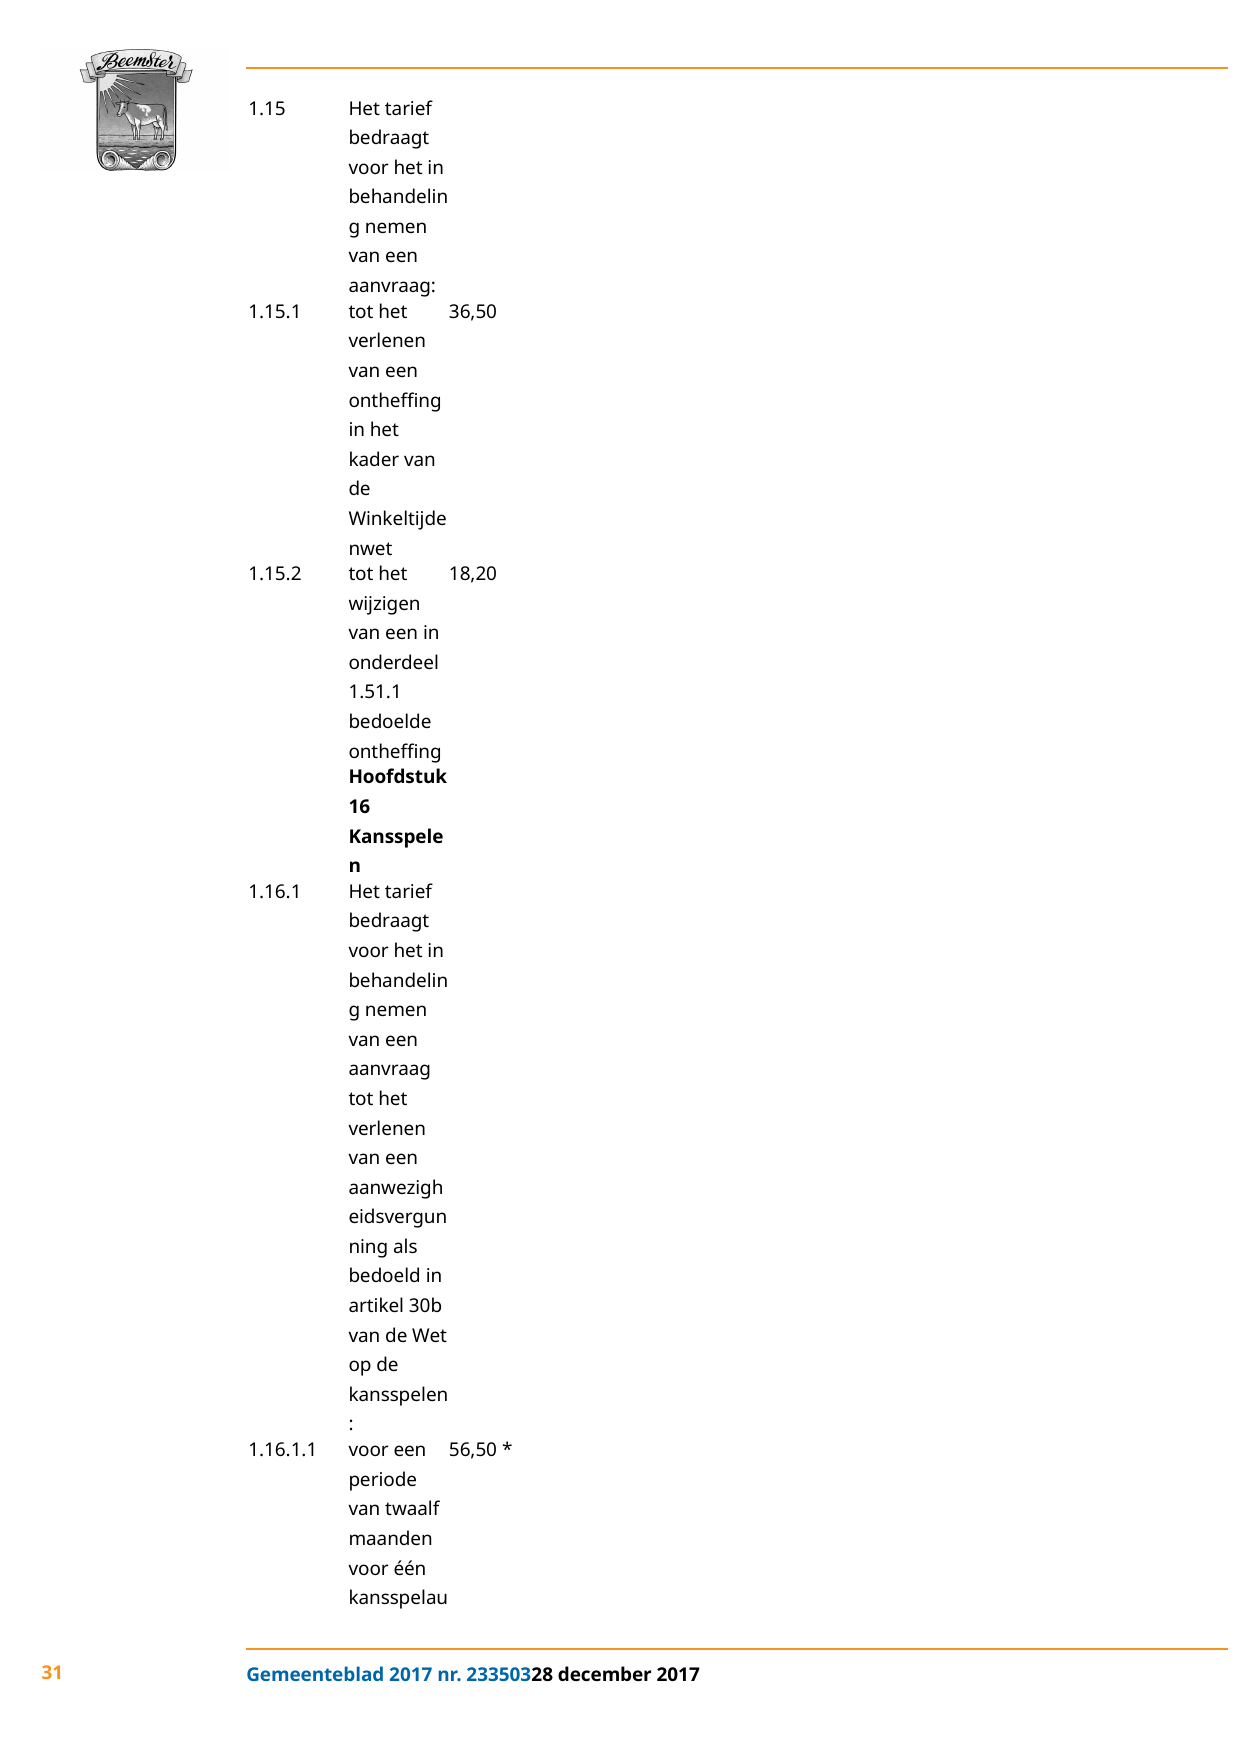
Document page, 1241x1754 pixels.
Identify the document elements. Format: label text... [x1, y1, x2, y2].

table_cell 36,50 [449, 298, 549, 560]
picture [41, 47, 231, 172]
table_cell voor een periode van twaalf maanden voor één kansspelau [348, 1436, 449, 1610]
table_cell 56,50 * [449, 1436, 549, 1610]
table_cell Hoofdstuk 16 Kansspelen [348, 764, 449, 878]
table_cell 1.16.1.1 [248, 1436, 348, 1610]
table_cell tot het verlenen van een ontheffing in het kader van de Winkeltijdenwet [348, 298, 449, 560]
table_cell Het tarief bedraagt voor het in behandeling nemen van een aanvraag: [348, 95, 449, 298]
table_cell 1.16.1 [248, 878, 348, 1436]
table_cell [449, 878, 549, 1436]
table_cell [248, 764, 348, 878]
table_cell tot het wijzigen van een in onderdeel 1.51.1 bedoelde ontheffing [348, 560, 449, 764]
table_cell 1.15.2 [248, 560, 348, 764]
table_cell [449, 95, 549, 298]
table_cell Het tarief bedraagt voor het in behandeling nemen van een aanvraag tot het verlenen van een aanwezigheidsvergunning als bedoeld in artikel 30b van de Wet op de kansspelen: [348, 878, 449, 1436]
table_cell [449, 764, 549, 878]
table_cell 1.15.1 [248, 298, 348, 560]
table_cell 18,20 [449, 560, 549, 764]
table_cell 1.15 [248, 95, 348, 298]
